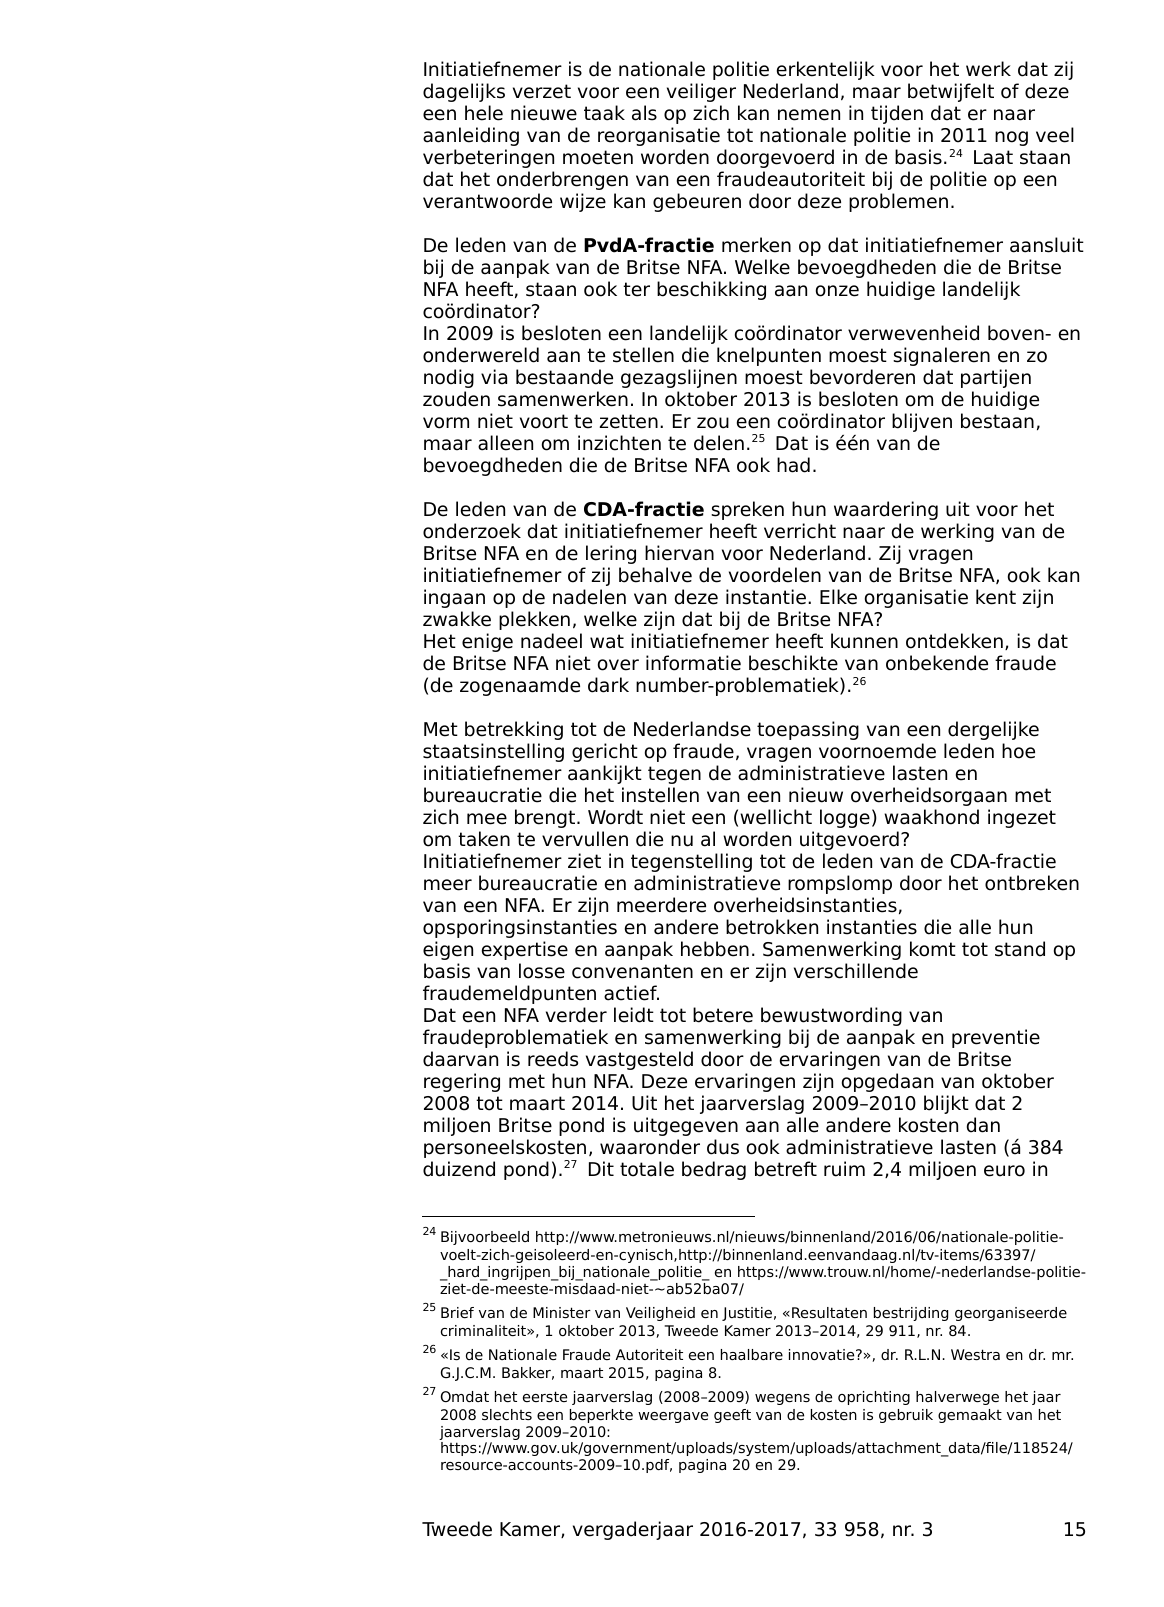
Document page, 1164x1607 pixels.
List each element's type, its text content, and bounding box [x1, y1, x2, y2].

text Bijvoorbeeld http://www.metronieuws.nl/nieuws/binnenland/2016/06/nationale-politie-voelt-zich-geisoleerd-en-cynisch,http://binnenland.eenvandaag.nl/tv-items/63397/_hard_ingrijpen_bij_nationale_politie_ en https://www.trouw.nl/home/-nederlandse-politie-ziet-de-meeste-misdaad-niet-~ab52ba07/ [422, 1225, 1087, 1298]
text In 2009 is besloten een landelijk coördinator verwevenheid boven- en onderwereld aan te stellen die knelpunten moest signaleren en zo nodig via bestaande gezagslijnen moest bevorderen dat partijen zouden samenwerken. In oktober 2013 is besloten om de huidige vorm niet voort te zetten. Er zou een coördinator blijven bestaan, maar alleen om inzichten te delen. Dat is één van de bevoegdheden die de Britse NFA ook had. [422, 323, 1087, 477]
text Omdat het eerste jaarverslag (2008–2009) wegens de oprichting halverwege het jaar 2008 slechts een beperkte weergave geeft van de kosten is gebruik gemaakt van het jaarverslag 2009–2010: https://www.gov.uk/government/uploads/system/uploads/attachment_data/file/118524/resource-accounts-2009–10.pdf, pagina 20 en 29. [422, 1385, 1087, 1474]
text Brief van de Minister van Veiligheid en Justitie, «Resultaten bestrijding georganiseerde criminaliteit», 1 oktober 2013, Tweede Kamer 2013–2014, 29 911, nr. 84. [422, 1301, 1087, 1340]
text Dat een NFA verder leidt tot betere bewustwording van fraudeproblematiek en samenwerking bij de aanpak en preventie daarvan is reeds vastgesteld door de ervaringen van de Britse regering met hun NFA. Deze ervaringen zijn opgedaan van oktober 2008 tot maart 2014. Uit het jaarverslag 2009–2010 blijkt dat 2 miljoen Britse pond is uitgegeven aan alle andere kosten dan personeelskosten, waaronder dus ook administratieve lasten (á 384 duizend pond). Dit totale bedrag betreft ruim 2,4 miljoen euro in [422, 1005, 1087, 1181]
text De leden van de PvdA-fractie merken op dat initiatiefnemer aansluit bij de aanpak van de Britse NFA. Welke bevoegdheden die de Britse NFA heeft, staan ook ter beschikking aan onze huidige landelijk coördinator? [422, 235, 1087, 323]
text «Is de Nationale Fraude Autoriteit een haalbare innovatie?», dr. R.L.N. Westra en dr. mr. G.J.C.M. Bakker, maart 2015, pagina 8. [422, 1343, 1087, 1382]
text Het enige nadeel wat initiatiefnemer heeft kunnen ontdekken, is dat de Britse NFA niet over informatie beschikte van onbekende fraude (de zogenaamde dark number-problematiek). [422, 631, 1087, 697]
text Initiatiefnemer ziet in tegenstelling tot de leden van de CDA-fractie meer bureaucratie en administratieve rompslomp door het ontbreken van een NFA. Er zijn meerdere overheidsinstanties, opsporingsinstanties en andere betrokken instanties die alle hun eigen expertise en aanpak hebben. Samenwerking komt tot stand op basis van losse convenanten en er zijn verschillende fraudemeldpunten actief. [422, 851, 1087, 1005]
text De leden van de CDA-fractie spreken hun waardering uit voor het onderzoek dat initiatiefnemer heeft verricht naar de werking van de Britse NFA en de lering hiervan voor Nederland. Zij vragen initiatiefnemer of zij behalve de voordelen van de Britse NFA, ook kan ingaan op de nadelen van deze instantie. Elke organisatie kent zijn zwakke plekken, welke zijn dat bij de Britse NFA? [422, 499, 1087, 631]
text Initiatiefnemer is de nationale politie erkentelijk voor het werk dat zij dagelijks verzet voor een veiliger Nederland, maar betwijfelt of deze een hele nieuwe taak als op zich kan nemen in tijden dat er naar aanleiding van de reorganisatie tot nationale politie in 2011 nog veel verbeteringen moeten worden doorgevoerd in de basis. Laat staan dat het onderbrengen van een fraudeautoriteit bij de politie op een verantwoorde wijze kan gebeuren door deze problemen. [422, 59, 1087, 213]
text Met betrekking tot de Nederlandse toepassing van een dergelijke staatsinstelling gericht op fraude, vragen voornoemde leden hoe initiatiefnemer aankijkt tegen de administratieve lasten en bureaucratie die het instellen van een nieuw overheidsorgaan met zich mee brengt. Wordt niet een (wellicht logge) waakhond ingezet om taken te vervullen die nu al worden uitgevoerd? [422, 719, 1087, 851]
